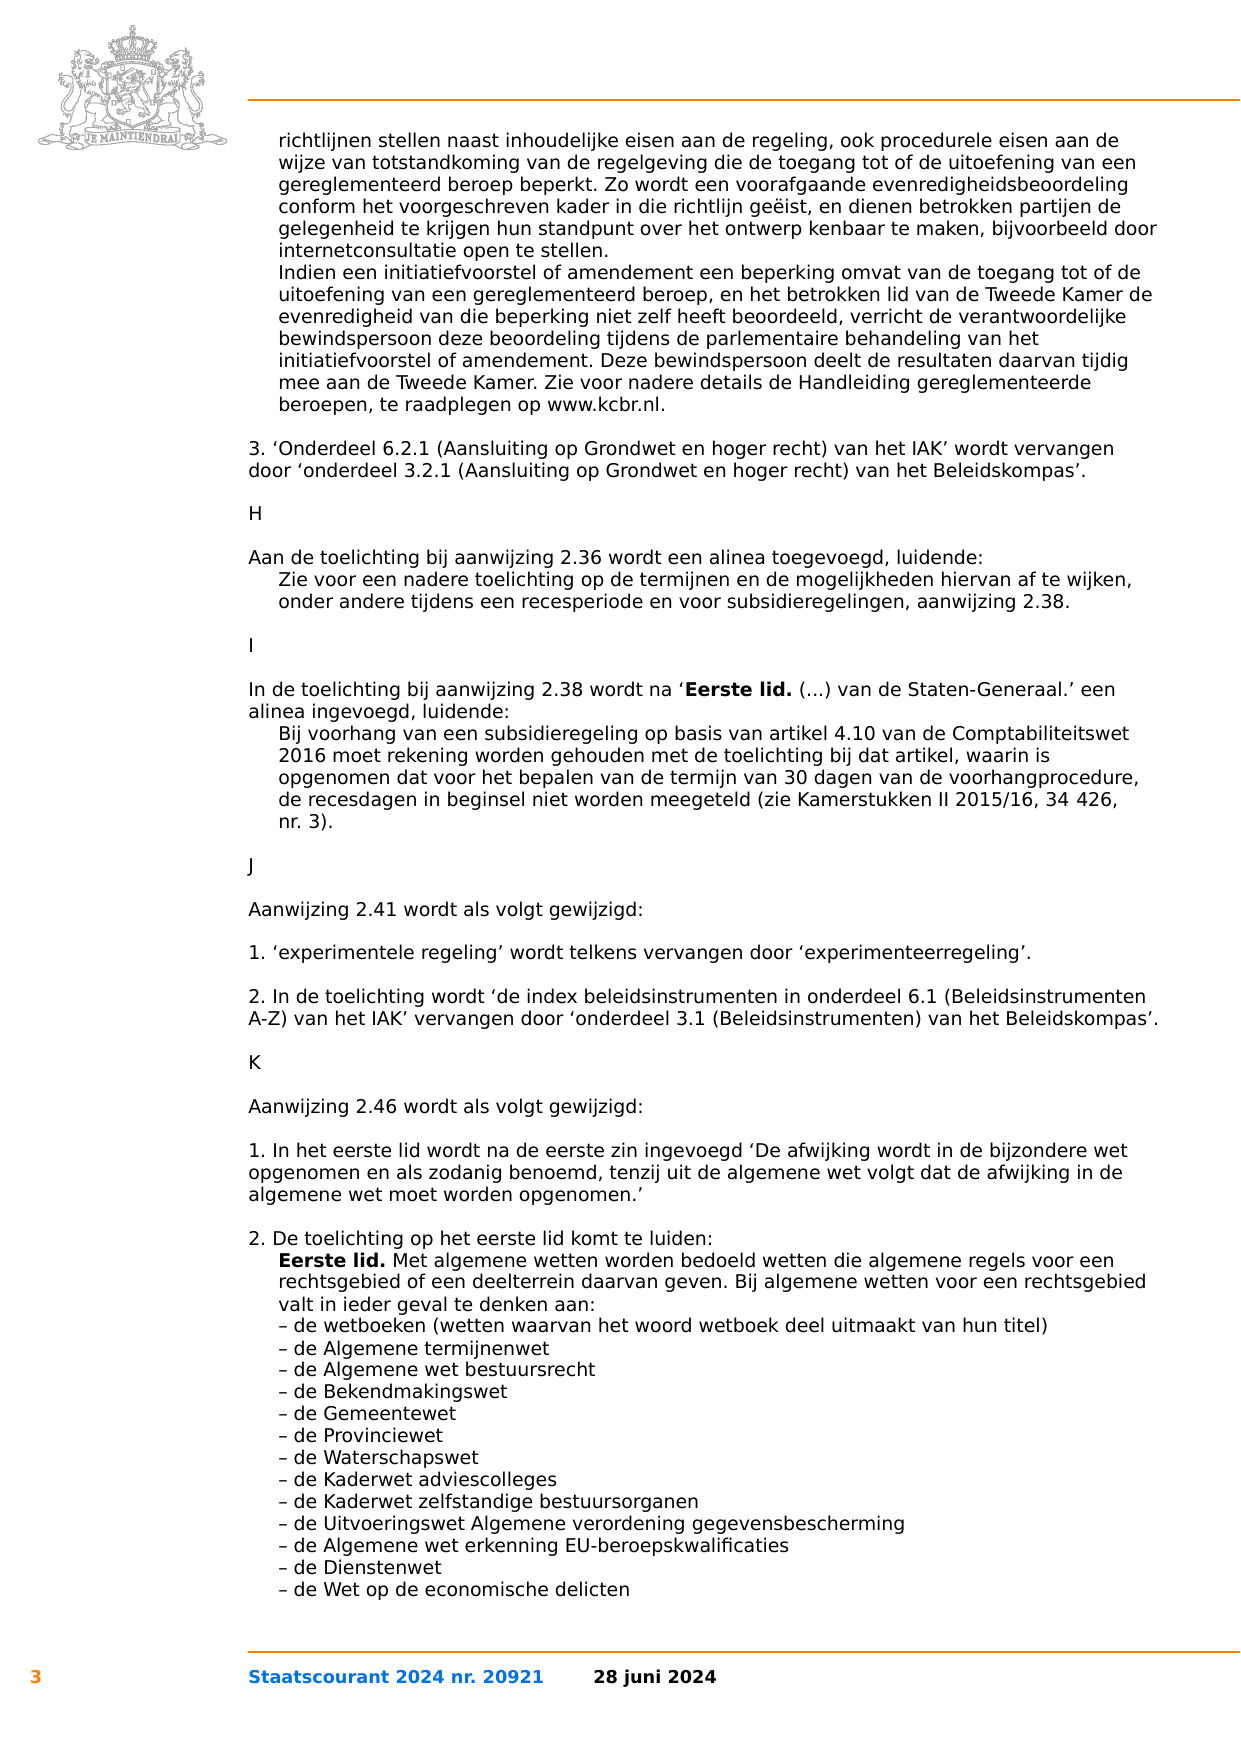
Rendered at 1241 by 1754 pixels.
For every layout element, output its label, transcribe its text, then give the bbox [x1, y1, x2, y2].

text Bij voorhang van een subsidieregeling op basis van artikel 4.10 van de Comptabiliteitswet 2016 moet rekening worden gehouden met de toelichting bij dat artikel, waarin is opgenomen dat voor het bepalen van de termijn van 30 dagen van de voorhangprocedure, de recesdagen in beginsel niet worden meegeteld (zie Kamerstukken II 2015/16, 34 426, nr. 3). [278, 723, 1163, 833]
text Eerste lid. Met algemene wetten worden bedoeld wetten die algemene regels voor een rechtsgebied of een deelterrein daarvan geven. Bij algemene wetten voor een rechtsgebied valt in ieder geval te denken aan: [278, 1249, 1163, 1315]
text Indien een initiatiefvoorstel of amendement een beperking omvat van de toegang tot of de uitoefening van een gereglementeerd beroep, en het betrokken lid van de Tweede Kamer de evenredigheid van die beperking niet zelf heeft beoordeeld, verricht de verantwoordelijke bewindspersoon deze beoordeling tijdens de parlementaire behandeling van het initiatiefvoorstel of amendement. Deze bewindspersoon deelt de resultaten daarvan tijdig mee aan de Tweede Kamer. Zie voor nadere details de Handleiding gereglementeerde beroepen, te raadplegen op www.kcbr.nl. [278, 262, 1163, 416]
text I [248, 635, 1163, 657]
text – de Algemene wet bestuursrecht [278, 1359, 1163, 1381]
text – de Dienstenwet [278, 1557, 1163, 1579]
text – de Algemene wet erkenning EU-beroepskwalificaties [278, 1535, 1163, 1557]
text J [248, 854, 1163, 877]
text – de Algemene termijnenwet [278, 1337, 1163, 1359]
text H [248, 503, 1163, 525]
text Aanwijzing 2.46 wordt als volgt gewijzigd: [248, 1096, 1163, 1118]
text – de wetboeken (wetten waarvan het woord wetboek deel uitmaakt van hun titel) [278, 1315, 1163, 1337]
text – de Provinciewet [278, 1425, 1163, 1447]
text K [248, 1052, 1163, 1074]
text 2. De toelichting op het eerste lid komt te luiden: [248, 1227, 1163, 1249]
text 1. In het eerste lid wordt na de eerste zin ingevoegd ‘De afwijking wordt in de bijzondere wet opgenomen en als zodanig benoemd, tenzij uit de algemene wet volgt dat de afwijking in de algemene wet moet worden opgenomen.’ [248, 1140, 1163, 1206]
text 1. ‘experimentele regeling’ wordt telkens vervangen door ‘experimenteerregeling’. [248, 942, 1163, 964]
text – de Kaderwet zelfstandige bestuursorganen [278, 1491, 1163, 1513]
text richtlijnen stellen naast inhoudelijke eisen aan de regeling, ook procedurele eisen aan de wijze van totstandkoming van de regelgeving die de toegang tot of de uitoefening van een gereglementeerd beroep beperkt. Zo wordt een voorafgaande evenredigheidsbeoordeling conform het voorgeschreven kader in die richtlijn geëist, en dienen betrokken partijen de gelegenheid te krijgen hun standpunt over het ontwerp kenbaar te maken, bijvoorbeeld door internetconsultatie open te stellen. [278, 130, 1163, 262]
text 2. In de toelichting wordt ‘de index beleidsinstrumenten in onderdeel 6.1 (Beleidsinstrumenten A-Z) van het IAK’ vervangen door ‘onderdeel 3.1 (Beleidsinstrumenten) van het Beleidskompas’. [248, 986, 1163, 1030]
text – de Wet op de economische delicten [278, 1579, 1163, 1601]
text Aanwijzing 2.41 wordt als volgt gewijzigd: [248, 898, 1163, 920]
text – de Kaderwet adviescolleges [278, 1469, 1163, 1491]
text – de Gemeentewet [278, 1403, 1163, 1425]
text 3. ‘Onderdeel 6.2.1 (Aansluiting op Grondwet en hoger recht) van het IAK’ wordt vervangen door ‘onderdeel 3.2.1 (Aansluiting op Grondwet en hoger recht) van het Beleidskompas’. [248, 437, 1163, 481]
text Zie voor een nadere toelichting op de termijnen en de mogelijkheden hiervan af te wijken, onder andere tijdens een recesperiode en voor subsidieregelingen, aanwijzing 2.38. [278, 569, 1163, 613]
text – de Uitvoeringswet Algemene verordening gegevensbescherming [278, 1513, 1163, 1535]
text Aan de toelichting bij aanwijzing 2.36 wordt een alinea toegevoegd, luidende: [248, 547, 1163, 569]
picture [38, 25, 227, 150]
text – de Bekendmakingswet [278, 1381, 1163, 1403]
text – de Waterschapswet [278, 1447, 1163, 1469]
text In de toelichting bij aanwijzing 2.38 wordt na ‘Eerste lid. (...) van de Staten-Generaal.’ een alinea ingevoegd, luidende: [248, 679, 1163, 723]
